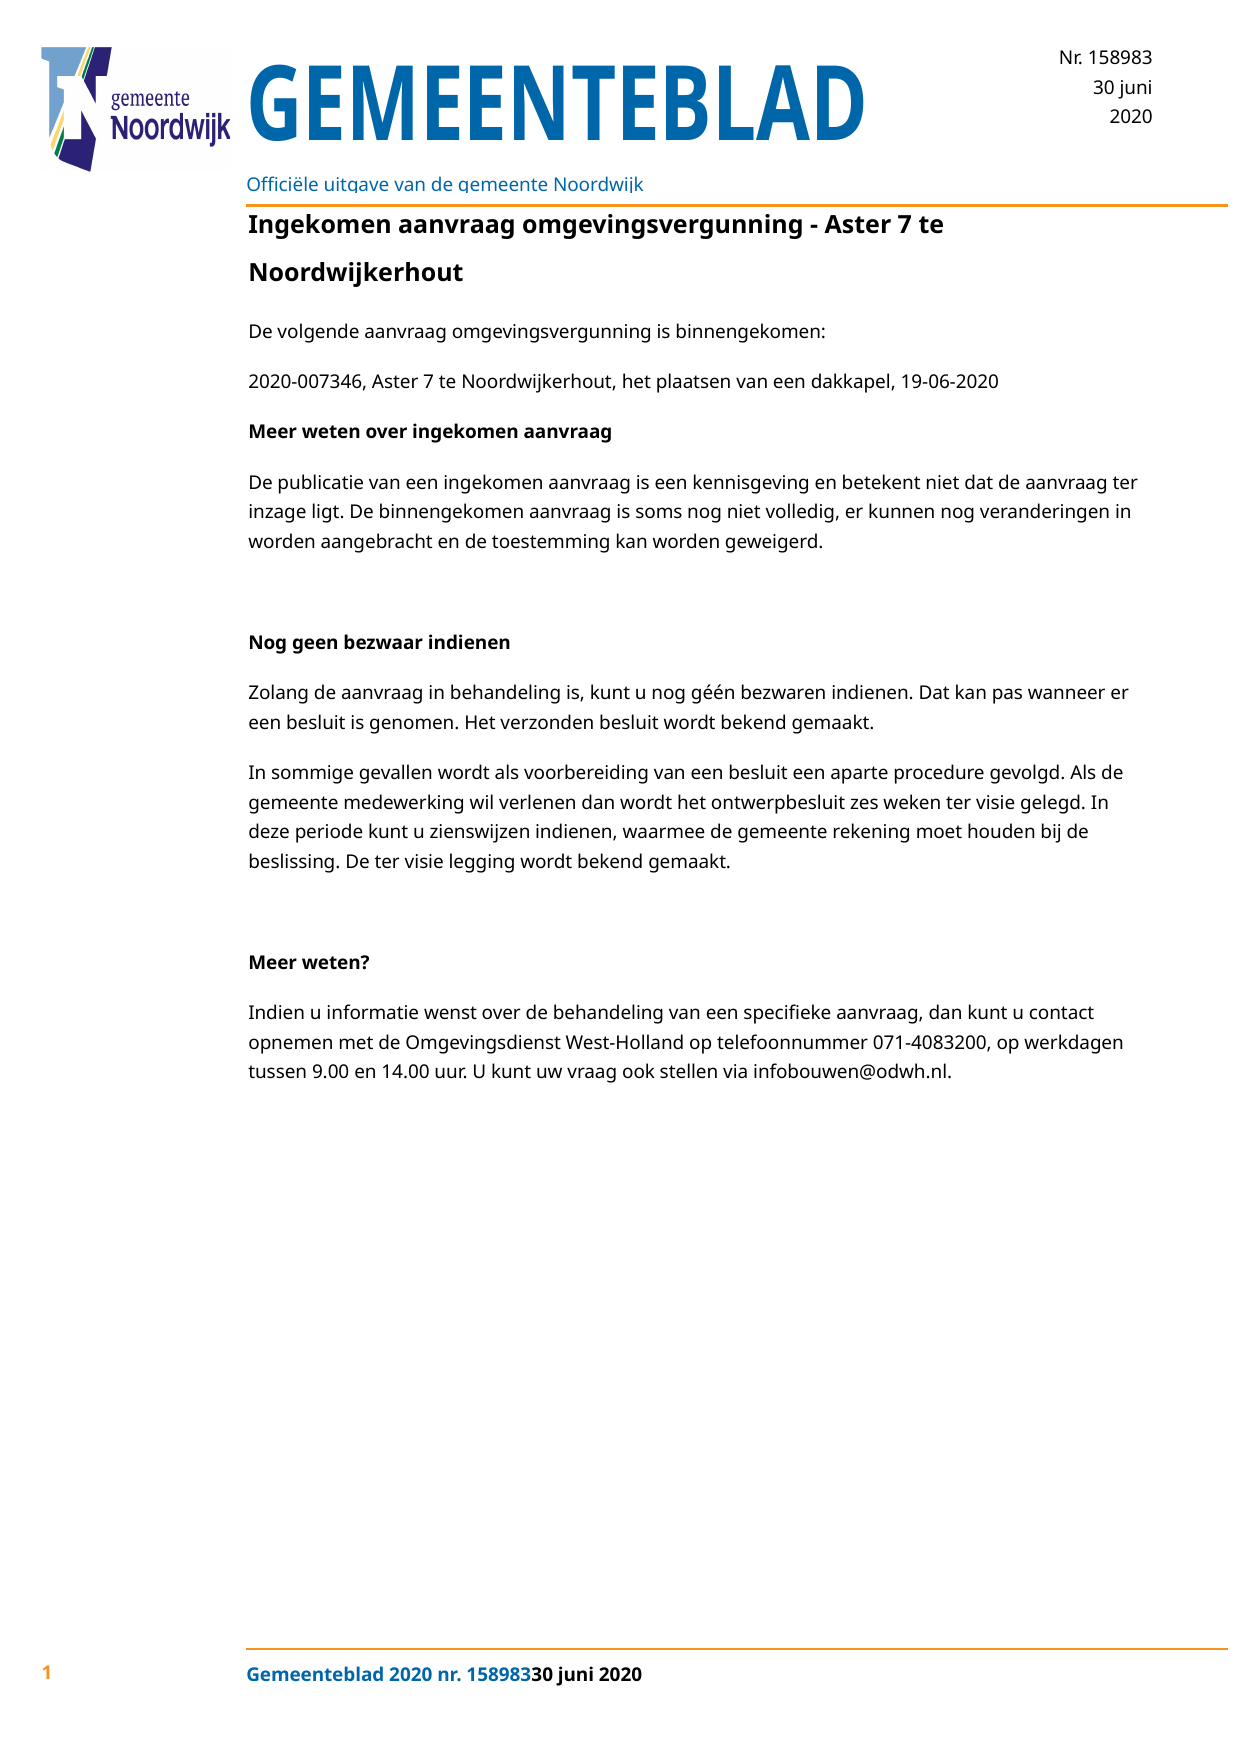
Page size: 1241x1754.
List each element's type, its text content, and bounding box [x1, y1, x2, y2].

text Meer weten? [248, 949, 1152, 975]
picture [41, 47, 231, 172]
text Meer weten over ingekomen aanvraag [248, 419, 1152, 444]
text De publicatie van een ingekomen aanvraag is een kennisgeving en betekent niet dat de aanvraag ter inzage ligt. De binnengekomen aanvraag is soms nog niet volledig, er kunnen nog veranderingen in worden aangebracht en de toestemming kan worden geweigerd. [248, 469, 1152, 554]
text In sommige gevallen wordt als voorbereiding van een besluit een aparte procedure gevolgd. Als de gemeente medewerking wil verlenen dan wordt het ontwerpbesluit zes weken ter visie gelegd. In deze periode kunt u zienswijzen indienen, waarmee de gemeente rekening moet houden bij de beslissing. De ter visie legging wordt bekend gemaakt. [248, 759, 1152, 874]
text Nog geen bezwaar indienen [248, 629, 1152, 655]
text Zolang de aanvraag in behandeling is, kunt u nog géén bezwaren indienen. Dat kan pas wanneer er een besluit is genomen. Het verzonden besluit wordt bekend gemaakt. [248, 679, 1152, 735]
text 2020-007346, Aster 7 te Noordwijkerhout, het plaatsen van een dakkapel, 19-06-2020 [248, 368, 1152, 394]
text Indien u informatie wenst over de behandeling van een specifieke aanvraag, dan kunt u contact opnemen met de Omgevingsdienst West-Holland op telefoonnummer 071-4083200, op werkdagen tussen 9.00 en 14.00 uur. U kunt uw vraag ook stellen via infobouwen@odwh.nl. [248, 999, 1152, 1084]
text De volgende aanvraag omgevingsvergunning is binnengekomen: [248, 318, 1152, 344]
text Ingekomen aanvraag omgevingsvergunning - Aster 7 te Noordwijkerhout [248, 207, 1152, 288]
